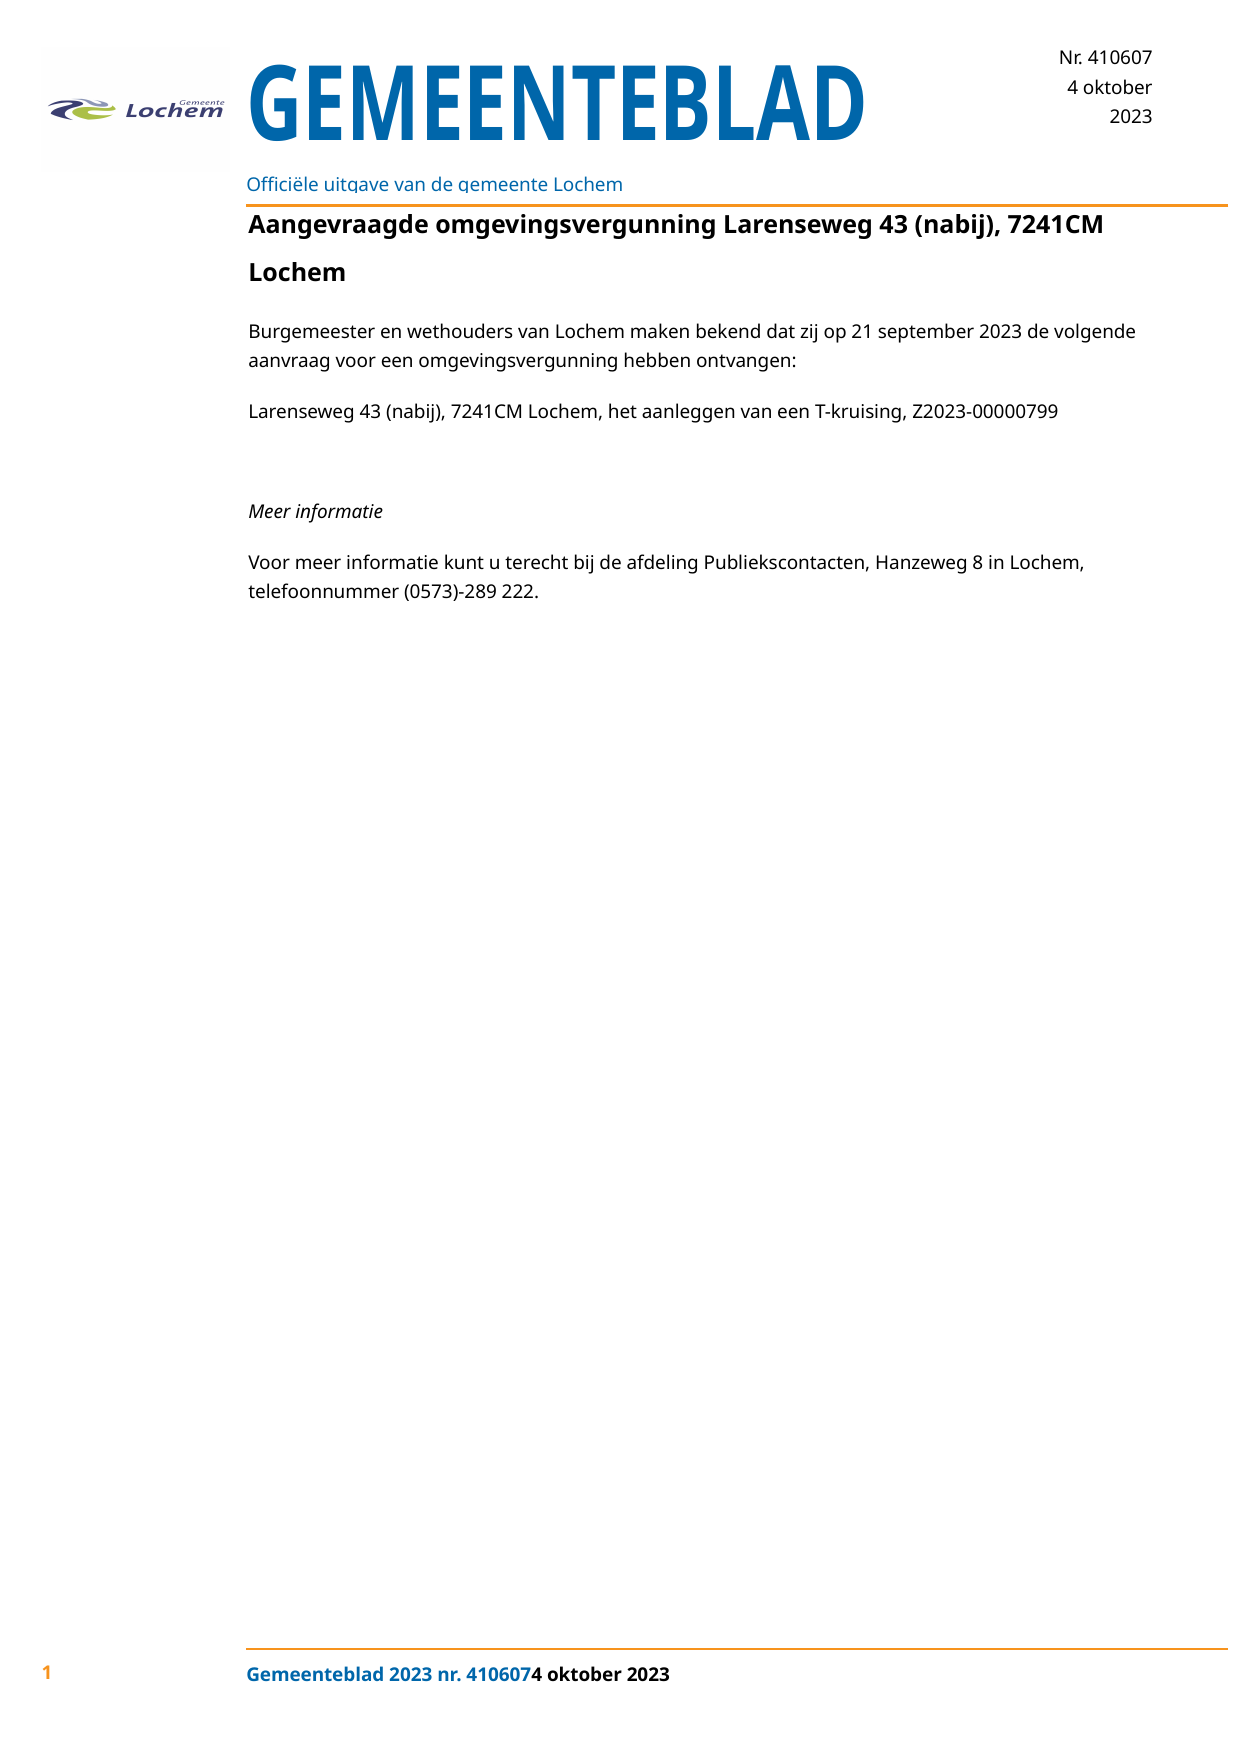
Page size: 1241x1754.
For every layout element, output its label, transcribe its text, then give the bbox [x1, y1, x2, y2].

text Meer informatie [248, 499, 1152, 524]
text Voor meer informatie kunt u terecht bij de afdeling Publiekscontacten, Hanzeweg 8 in Lochem, telefoonnummer (0573)-289 222. [248, 549, 1152, 604]
text Larenseweg 43 (nabij), 7241CM Lochem, het aanleggen van een T-kruising, Z2023-00000799 [248, 398, 1152, 424]
text Burgemeester en wethouders van Lochem maken bekend dat zij op 21 september 2023 de volgende aanvraag voor een omgevingsvergunning hebben ontvangen: [248, 318, 1152, 373]
picture [41, 47, 231, 172]
text Aangevraagde omgevingsvergunning Larenseweg 43 (nabij), 7241CM Lochem [248, 207, 1152, 288]
